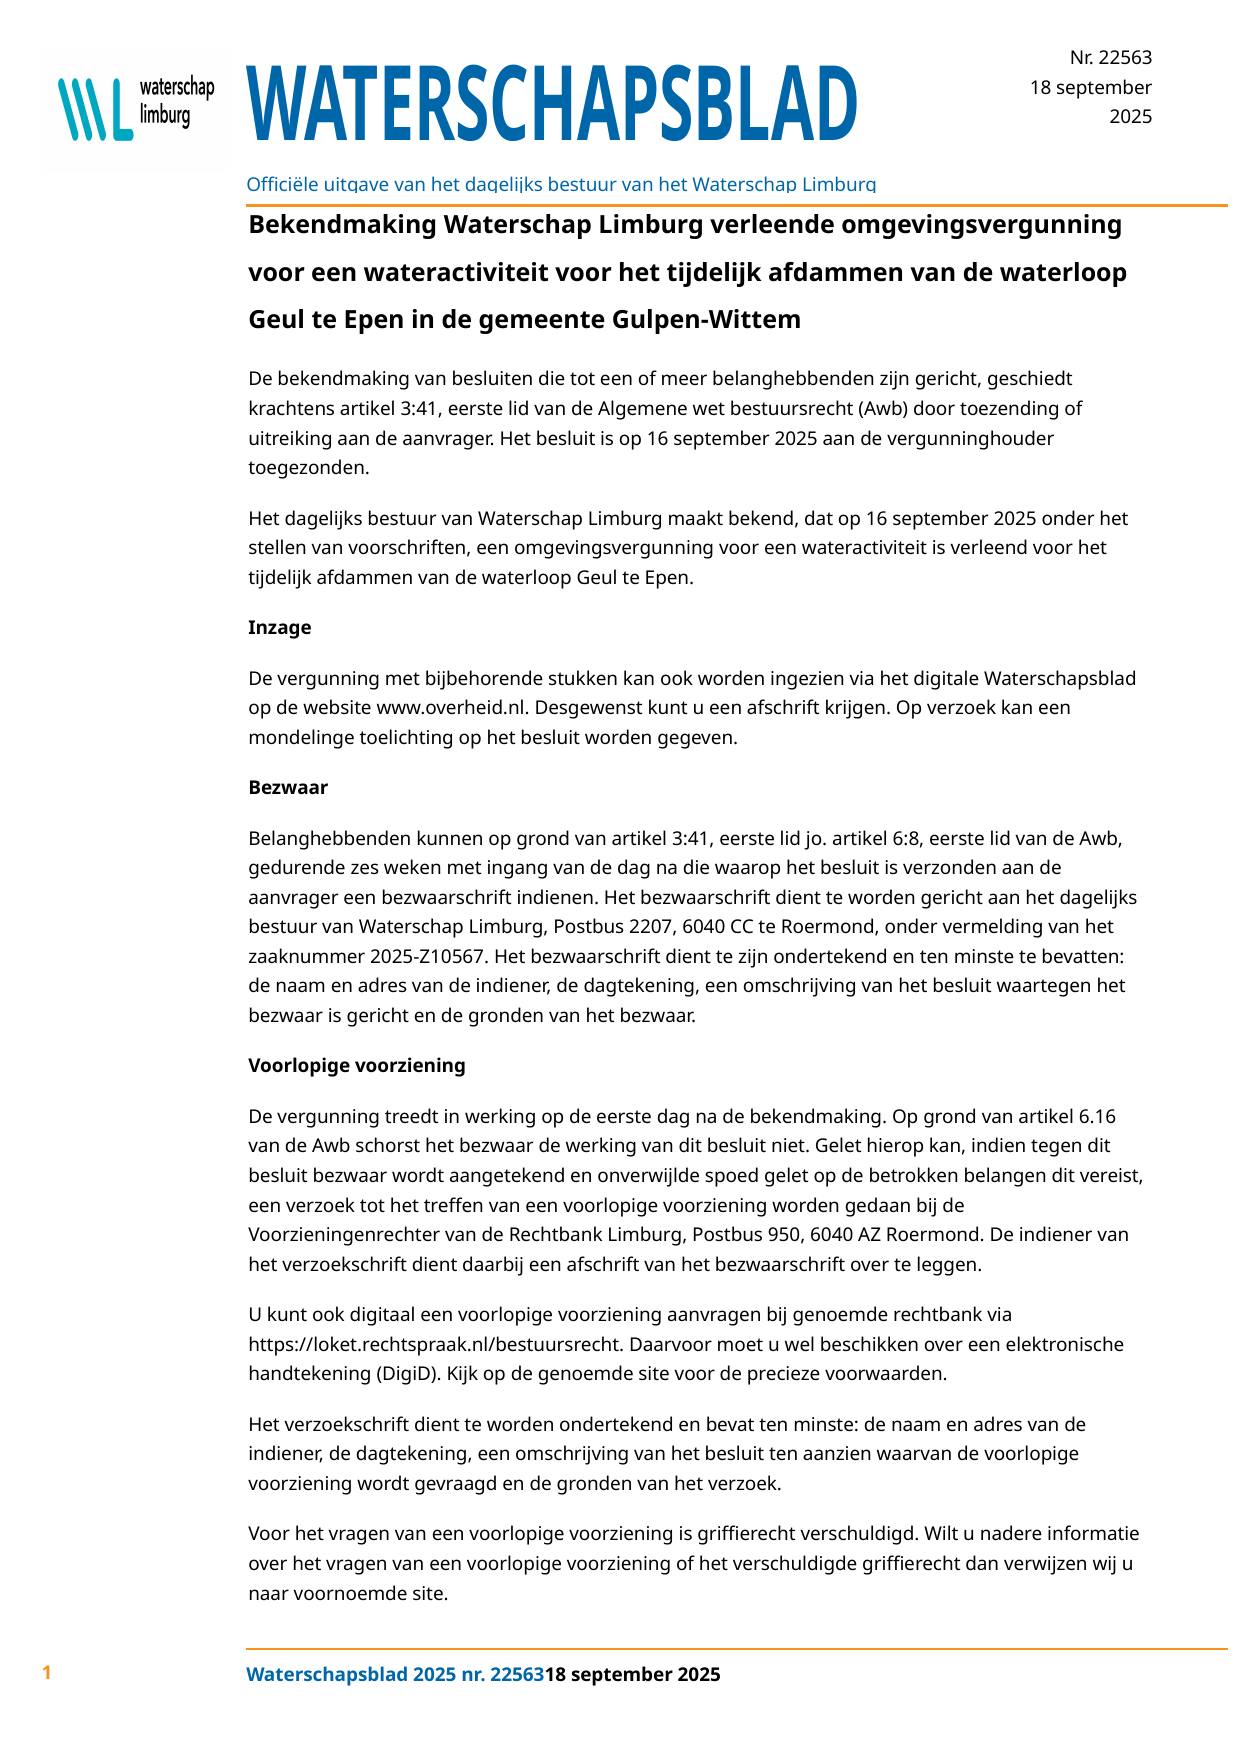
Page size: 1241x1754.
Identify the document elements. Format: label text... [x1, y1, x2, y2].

text De vergunning treedt in werking op de eerste dag na de bekendmaking. Op grond van artikel 6.16 van de Awb schorst het bezwaar de werking van dit besluit niet. Gelet hierop kan, indien tegen dit besluit bezwaar wordt aangetekend en onverwijlde spoed gelet op de betrokken belangen dit vereist, een verzoek tot het treffen van een voorlopige voorziening worden gedaan bij de Voorzieningenrechter van de Rechtbank Limburg, Postbus 950, 6040 AZ Roermond. De indiener van het verzoekschrift dient daarbij een afschrift van het bezwaarschrift over te leggen. [248, 1103, 1152, 1277]
text Belanghebbenden kunnen op grond van artikel 3:41, eerste lid jo. artikel 6:8, eerste lid van de Awb, gedurende zes weken met ingang van de dag na die waarop het besluit is verzonden aan de aanvrager een bezwaarschrift indienen. Het bezwaarschrift dient te worden gericht aan het dagelijks bestuur van Waterschap Limburg, Postbus 2207, 6040 CC te Roermond, onder vermelding van het zaaknummer 2025-Z10567. Het bezwaarschrift dient te zijn ondertekend en ten minste te bevatten: de naam en adres van de indiener, de dagtekening, een omschrijving van het besluit waartegen het bezwaar is gericht en de gronden van het bezwaar. [248, 825, 1152, 1028]
text U kunt ook digitaal een voorlopige voorziening aanvragen bij genoemde rechtbank via https://loket.rechtspraak.nl/bestuursrecht. Daarvoor moet u wel beschikken over een elektronische handtekening (DigiD). Kijk op de genoemde site voor de precieze voorwaarden. [248, 1301, 1152, 1386]
text Bezwaar [248, 774, 1152, 800]
text Het dagelijks bestuur van Waterschap Limburg maakt bekend, dat op 16 september 2025 onder het stellen van voorschriften, een omgevingsvergunning voor een wateractiviteit is verleend voor het tijdelijk afdammen van de waterloop Geul te Epen. [248, 505, 1152, 589]
text De vergunning met bijbehorende stukken kan ook worden ingezien via het digitale Waterschapsblad op de website www.overheid.nl. Desgewenst kunt u een afschrift krijgen. Op verzoek kan een mondelinge toelichting op het besluit worden gegeven. [248, 665, 1152, 749]
text Bekendmaking Waterschap Limburg verleende omgevingsvergunning voor een wateractiviteit voor het tijdelijk afdammen van de waterloop Geul te Epen in de gemeente Gulpen-Wittem [248, 207, 1152, 336]
text De bekendmaking van besluiten die tot een of meer belanghebbenden zijn gericht, geschiedt krachtens artikel 3:41, eerste lid van de Algemene wet bestuursrecht (Awb) door toezending of uitreiking aan de aanvrager. Het besluit is op 16 september 2025 aan de vergunninghouder toegezonden. [248, 366, 1152, 480]
text Het verzoekschrift dient te worden ondertekend en bevat ten minste: de naam en adres van de indiener, de dagtekening, een omschrijving van het besluit ten aanzien waarvan de voorlopige voorziening wordt gevraagd en de gronden van het verzoek. [248, 1411, 1152, 1496]
text Voorlopige voorziening [248, 1053, 1152, 1078]
text Inzage [248, 614, 1152, 640]
picture [41, 47, 231, 172]
text Voor het vragen van een voorlopige voorziening is griffierecht verschuldigd. Wilt u nadere informatie over het vragen van een voorlopige voorziening of het verschuldigde griffierecht dan verwijzen wij u naar voornoemde site. [248, 1521, 1152, 1605]
